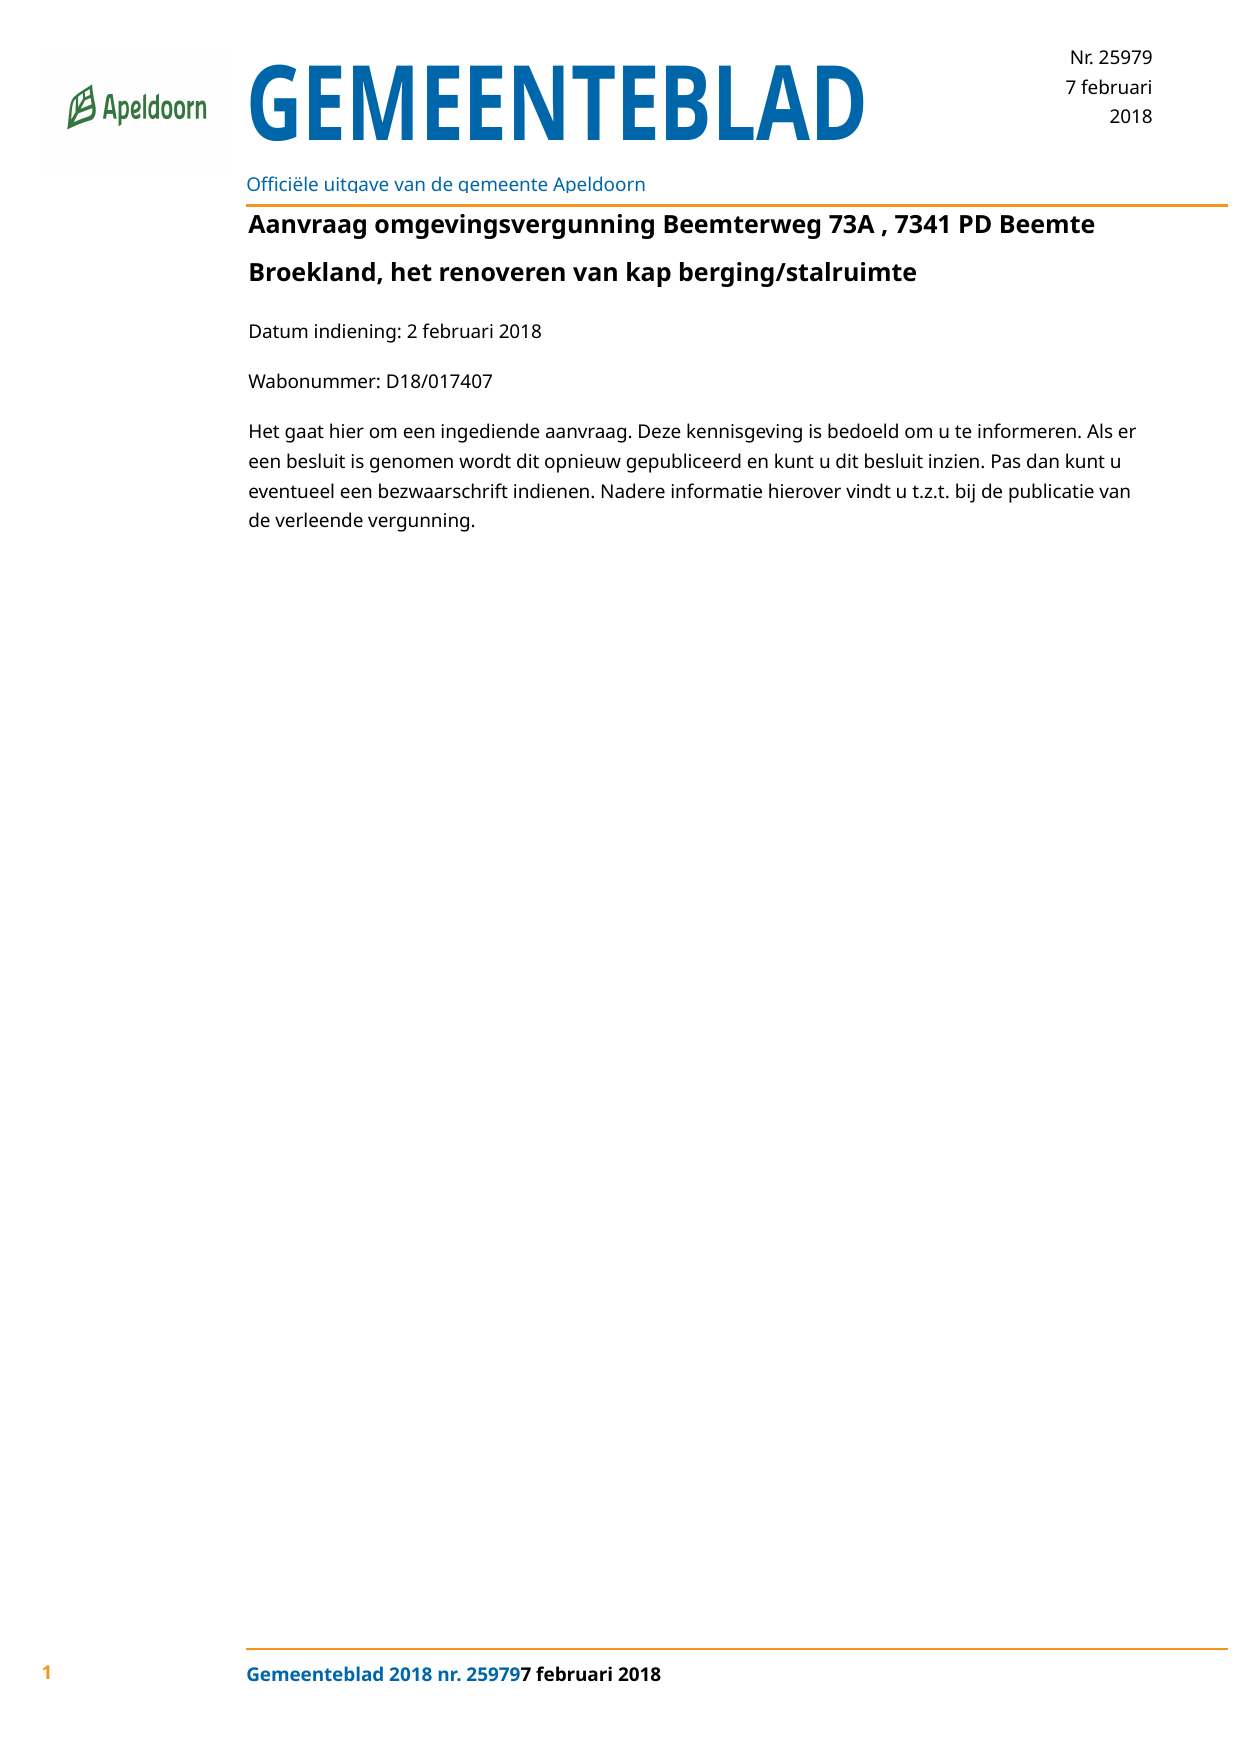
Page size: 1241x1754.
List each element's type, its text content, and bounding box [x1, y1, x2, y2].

text Het gaat hier om een ingediende aanvraag. Deze kennisgeving is bedoeld om u te informeren. Als er een besluit is genomen wordt dit opnieuw gepubliceerd en kunt u dit besluit inzien. Pas dan kunt u eventueel een bezwaarschrift indienen. Nadere informatie hierover vindt u t.z.t. bij de publicatie van de verleende vergunning. [248, 419, 1152, 533]
text Wabonummer: D18/017407 [248, 368, 1152, 394]
text Datum indiening: 2 februari 2018 [248, 318, 1152, 344]
text Aanvraag omgevingsvergunning Beemterweg 73A , 7341 PD Beemte Broekland, het renoveren van kap berging/stalruimte [248, 207, 1152, 288]
picture [41, 47, 231, 172]
